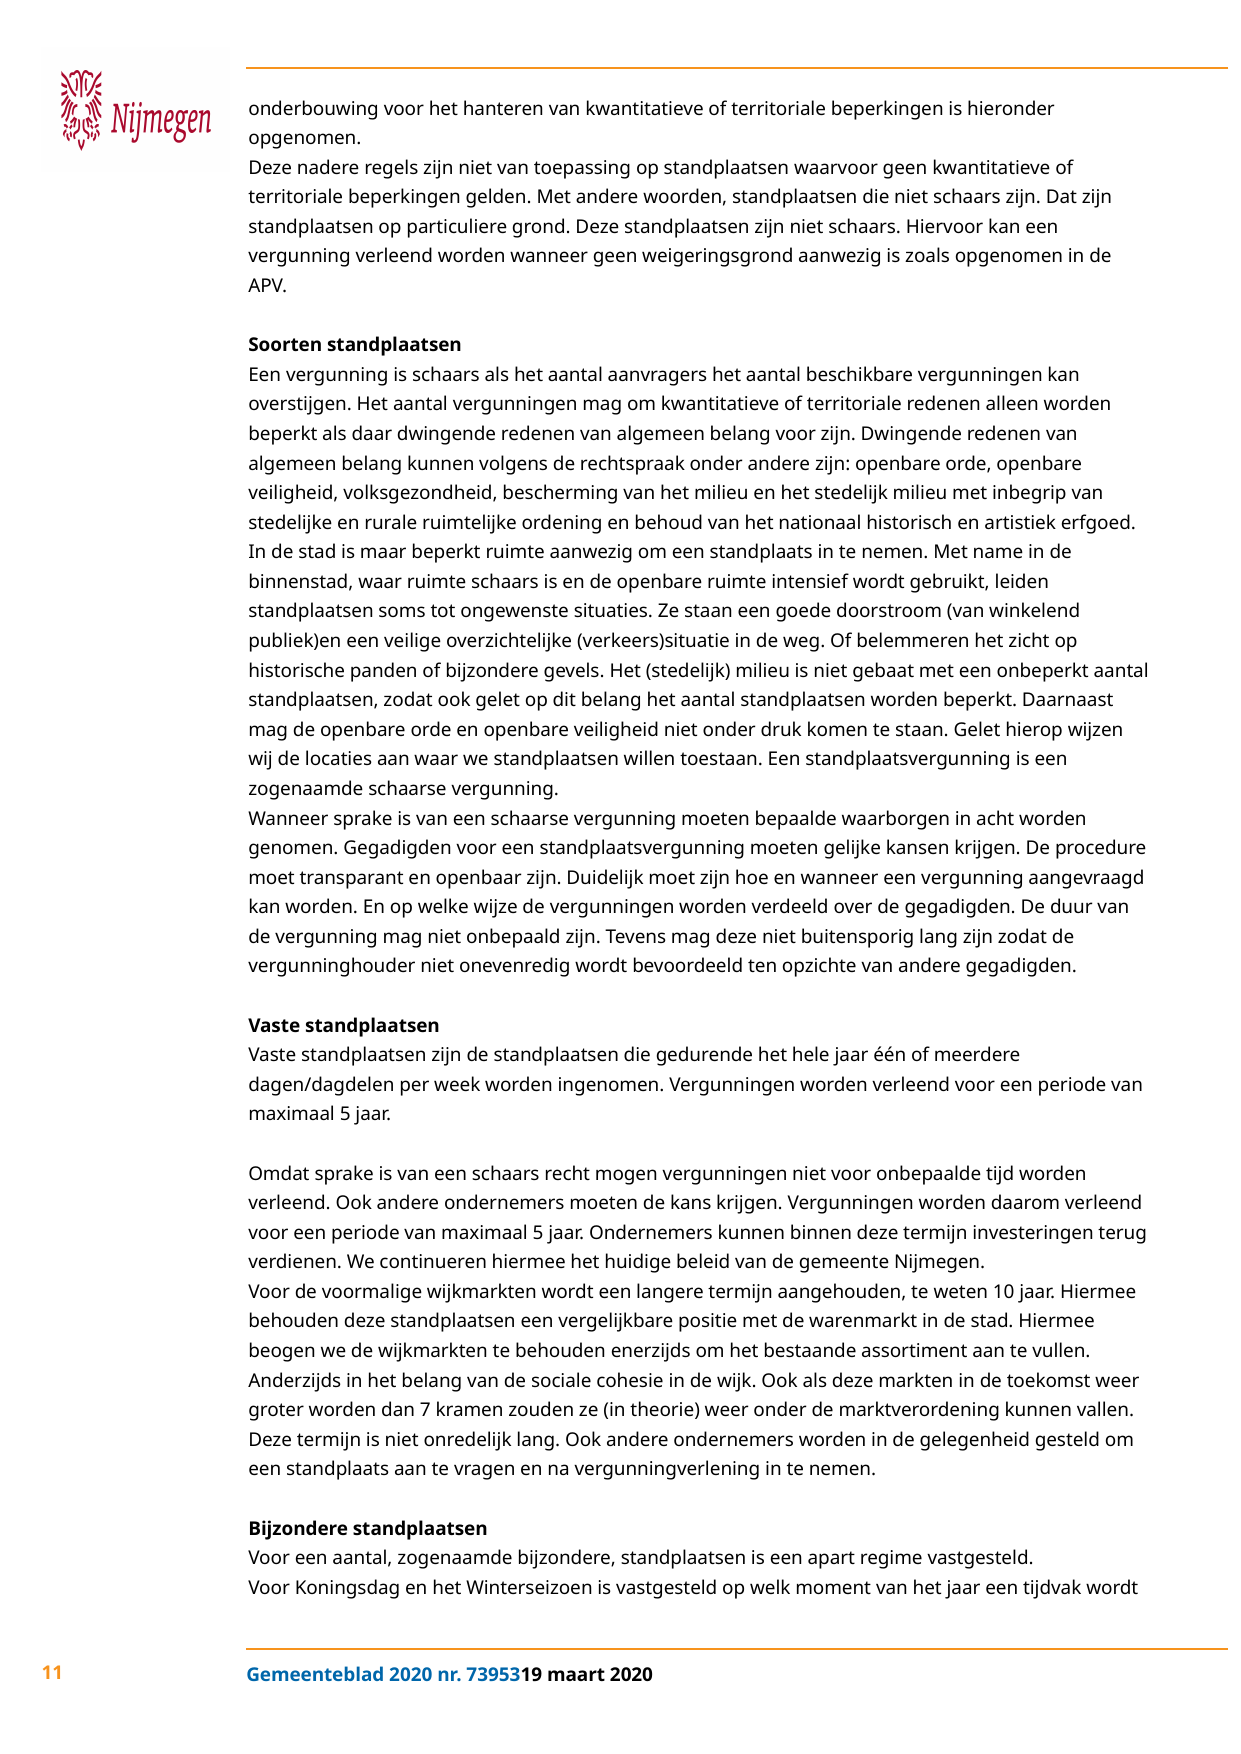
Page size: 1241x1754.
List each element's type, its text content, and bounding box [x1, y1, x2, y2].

text Wanneer sprake is van een schaarse vergunning moeten bepaalde waarborgen in acht worden genomen. Gegadigden voor een standplaatsvergunning moeten gelijke kansen krijgen. De procedure moet transparant en openbaar zijn. Duidelijk moet zijn hoe en wanneer een vergunning aangevraagd kan worden. En op welke wijze de vergunningen worden verdeeld over de gegadigden. De duur van de vergunning mag niet onbepaald zijn. Tevens mag deze niet buitensporig lang zijn zodat de vergunninghouder niet onevenredig wordt bevoordeeld ten opzichte van andere gegadigden. [248, 805, 1152, 978]
text In de stad is maar beperkt ruimte aanwezig om een standplaats in te nemen. Met name in de binnenstad, waar ruimte schaars is en de openbare ruimte intensief wordt gebruikt, leiden standplaatsen soms tot ongewenste situaties. Ze staan een goede doorstroom (van winkelend publiek)en een veilige overzichtelijke (verkeers)situatie in de weg. Of belemmeren het zicht op historische panden of bijzondere gevels. Het (stedelijk) milieu is niet gebaat met een onbeperkt aantal standplaatsen, zodat ook gelet op dit belang het aantal standplaatsen worden beperkt. Daarnaast mag de openbare orde en openbare veiligheid niet onder druk komen te staan. Gelet hierop wijzen wij de locaties aan waar we standplaatsen willen toestaan. Een standplaatsvergunning is een zogenaamde schaarse vergunning. [248, 538, 1152, 801]
text Soorten standplaatsen [248, 331, 1152, 357]
text Voor een aantal, zogenaamde bijzondere, standplaatsen is een apart regime vastgesteld. [248, 1544, 1152, 1570]
text Omdat sprake is van een schaars recht mogen vergunningen niet voor onbepaalde tijd worden verleend. Ook andere ondernemers moeten de kans krijgen. Vergunningen worden daarom verleend voor een periode van maximaal 5 jaar. Ondernemers kunnen binnen deze termijn investeringen terug verdienen. We continueren hiermee het huidige beleid van de gemeente Nijmegen. [248, 1160, 1152, 1274]
text Deze nadere regels zijn niet van toepassing op standplaatsen waarvoor geen kwantitatieve of territoriale beperkingen gelden. Met andere woorden, standplaatsen die niet schaars zijn. Dat zijn standplaatsen op particuliere grond. Deze standplaatsen zijn niet schaars. Hiervoor kan een vergunning verleend worden wanneer geen weigeringsgrond aanwezig is zoals opgenomen in de APV. [248, 154, 1152, 298]
picture [41, 47, 231, 172]
text Bijzondere standplaatsen [248, 1515, 1152, 1541]
text Vaste standplaatsen zijn de standplaatsen die gedurende het hele jaar één of meerdere dagen/dagdelen per week worden ingenomen. Vergunningen worden verleend voor een periode van maximaal 5 jaar. [248, 1041, 1152, 1126]
text Voor de voormalige wijkmarkten wordt een langere termijn aangehouden, te weten 10 jaar. Hiermee behouden deze standplaatsen een vergelijkbare positie met de warenmarkt in de stad. Hiermee beogen we de wijkmarkten te behouden enerzijds om het bestaande assortiment aan te vullen. Anderzijds in het belang van de sociale cohesie in de wijk. Ook als deze markten in de toekomst weer groter worden dan 7 kramen zouden ze (in theorie) weer onder de marktverordening kunnen vallen. Deze termijn is niet onredelijk lang. Ook andere ondernemers worden in de gelegenheid gesteld om een standplaats aan te vragen en na vergunningverlening in te nemen. [248, 1278, 1152, 1481]
text Een vergunning is schaars als het aantal aanvragers het aantal beschikbare vergunningen kan overstijgen. Het aantal vergunningen mag om kwantitatieve of territoriale redenen alleen worden beperkt als daar dwingende redenen van algemeen belang voor zijn. Dwingende redenen van algemeen belang kunnen volgens de rechtspraak onder andere zijn: openbare orde, openbare veiligheid, volksgezondheid, bescherming van het milieu en het stedelijk milieu met inbegrip van stedelijke en rurale ruimtelijke ordening en behoud van het nationaal historisch en artistiek erfgoed. [248, 361, 1152, 535]
text onderbouwing voor het hanteren van kwantitatieve of territoriale beperkingen is hieronder opgenomen. [248, 95, 1152, 150]
text Voor Koningsdag en het Winterseizoen is vastgesteld op welk moment van het jaar een tijdvak wordt [248, 1574, 1152, 1600]
text Vaste standplaatsen [248, 1012, 1152, 1038]
